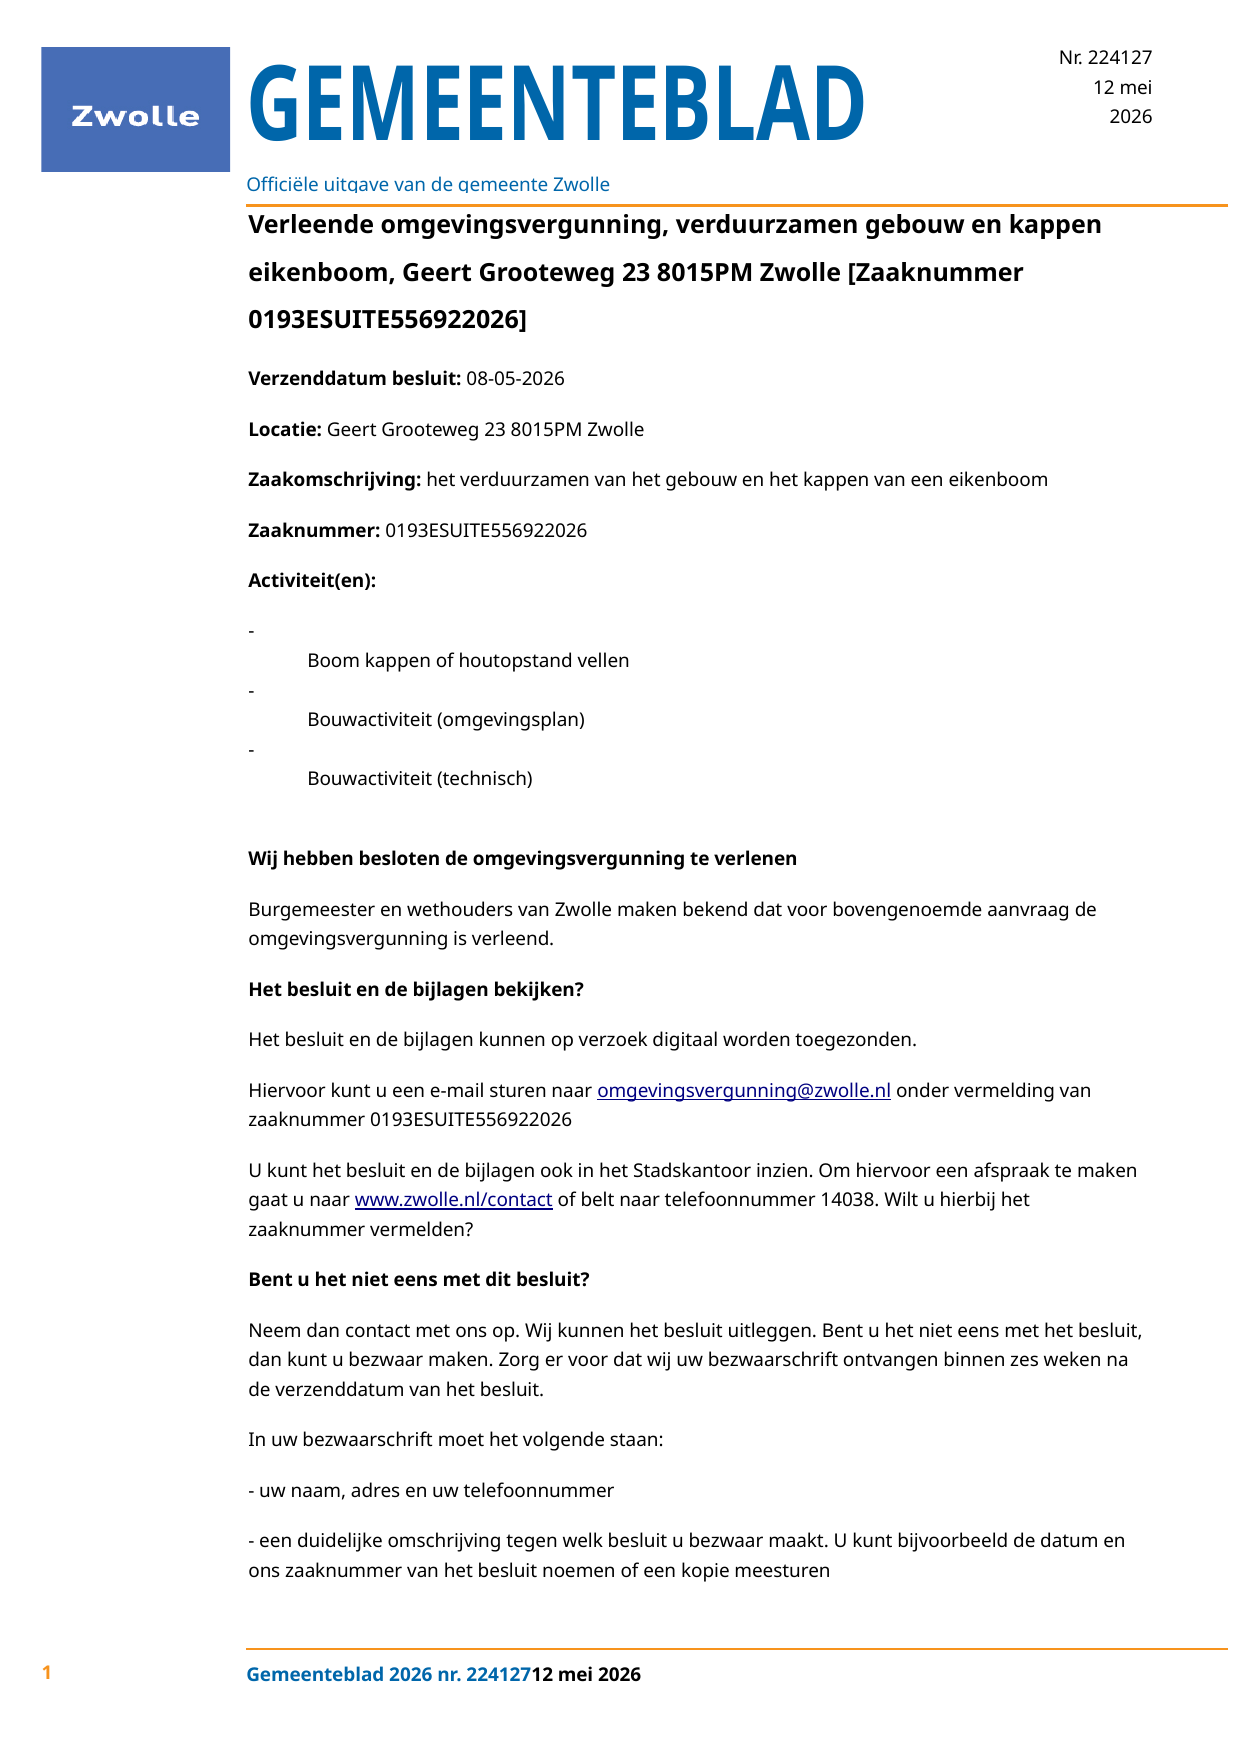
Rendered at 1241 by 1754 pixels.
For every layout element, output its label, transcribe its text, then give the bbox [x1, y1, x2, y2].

picture [41, 47, 231, 172]
text In uw bezwaarschrift moet het volgende staan: [248, 1426, 1152, 1452]
text Zaakomschrijving: het verduurzamen van het gebouw en het kappen van een eikenboom [248, 466, 1152, 492]
text - een duidelijke omschrijving tegen welk besluit u bezwaar maakt. U kunt bijvoorbeeld de datum en ons zaaknummer van het besluit noemen of een kopie meesturen [248, 1527, 1152, 1582]
text - uw naam, adres en uw telefoonnummer [248, 1477, 1152, 1502]
text Neem dan contact met ons op. Wij kunnen het besluit uitleggen. Bent u het niet eens met het besluit, dan kunt u bezwaar maken. Zorg er voor dat wij uw bezwaarschrift ontvangen binnen zes weken na de verzenddatum van het besluit. [248, 1317, 1152, 1402]
text Verleende omgevingsvergunning, verduurzamen gebouw en kappen eikenboom, Geert Grooteweg 23 8015PM Zwolle [Zaaknummer 0193ESUITE556922026] [248, 207, 1152, 336]
text Activiteit(en): [248, 567, 1152, 593]
text Het besluit en de bijlagen bekijken? [248, 976, 1152, 1002]
list Bouwactiviteit (technisch) [248, 766, 1152, 791]
text Locatie: Geert Grooteweg 23 8015PM Zwolle [248, 416, 1152, 442]
text U kunt het besluit en de bijlagen ook in het Stadskantoor inzien. Om hiervoor een afspraak te maken gaat u naar www.zwolle.nl/contact of belt naar telefoonnummer 14038. Wilt u hierbij het zaaknummer vermelden? [248, 1157, 1152, 1242]
text Het besluit en de bijlagen kunnen op verzoek digitaal worden toegezonden. [248, 1026, 1152, 1052]
text Bent u het niet eens met dit besluit? [248, 1266, 1152, 1292]
text Wij hebben besloten de omgevingsvergunning te verlenen [248, 846, 1152, 871]
text Verzenddatum besluit: 08-05-2026 [248, 366, 1152, 391]
list Bouwactiviteit (omgevingsplan) [248, 706, 1152, 732]
text Hiervoor kunt u een e-mail sturen naar omgevingsvergunning@zwolle.nl onder vermelding van zaaknummer 0193ESUITE556922026 [248, 1077, 1152, 1132]
text Burgemeester en wethouders van Zwolle maken bekend dat voor bovengenoemde aanvraag de omgevingsvergunning is verleend. [248, 896, 1152, 951]
text Zaaknummer: 0193ESUITE556922026 [248, 517, 1152, 542]
list Boom kappen of houtopstand vellen [248, 647, 1152, 673]
